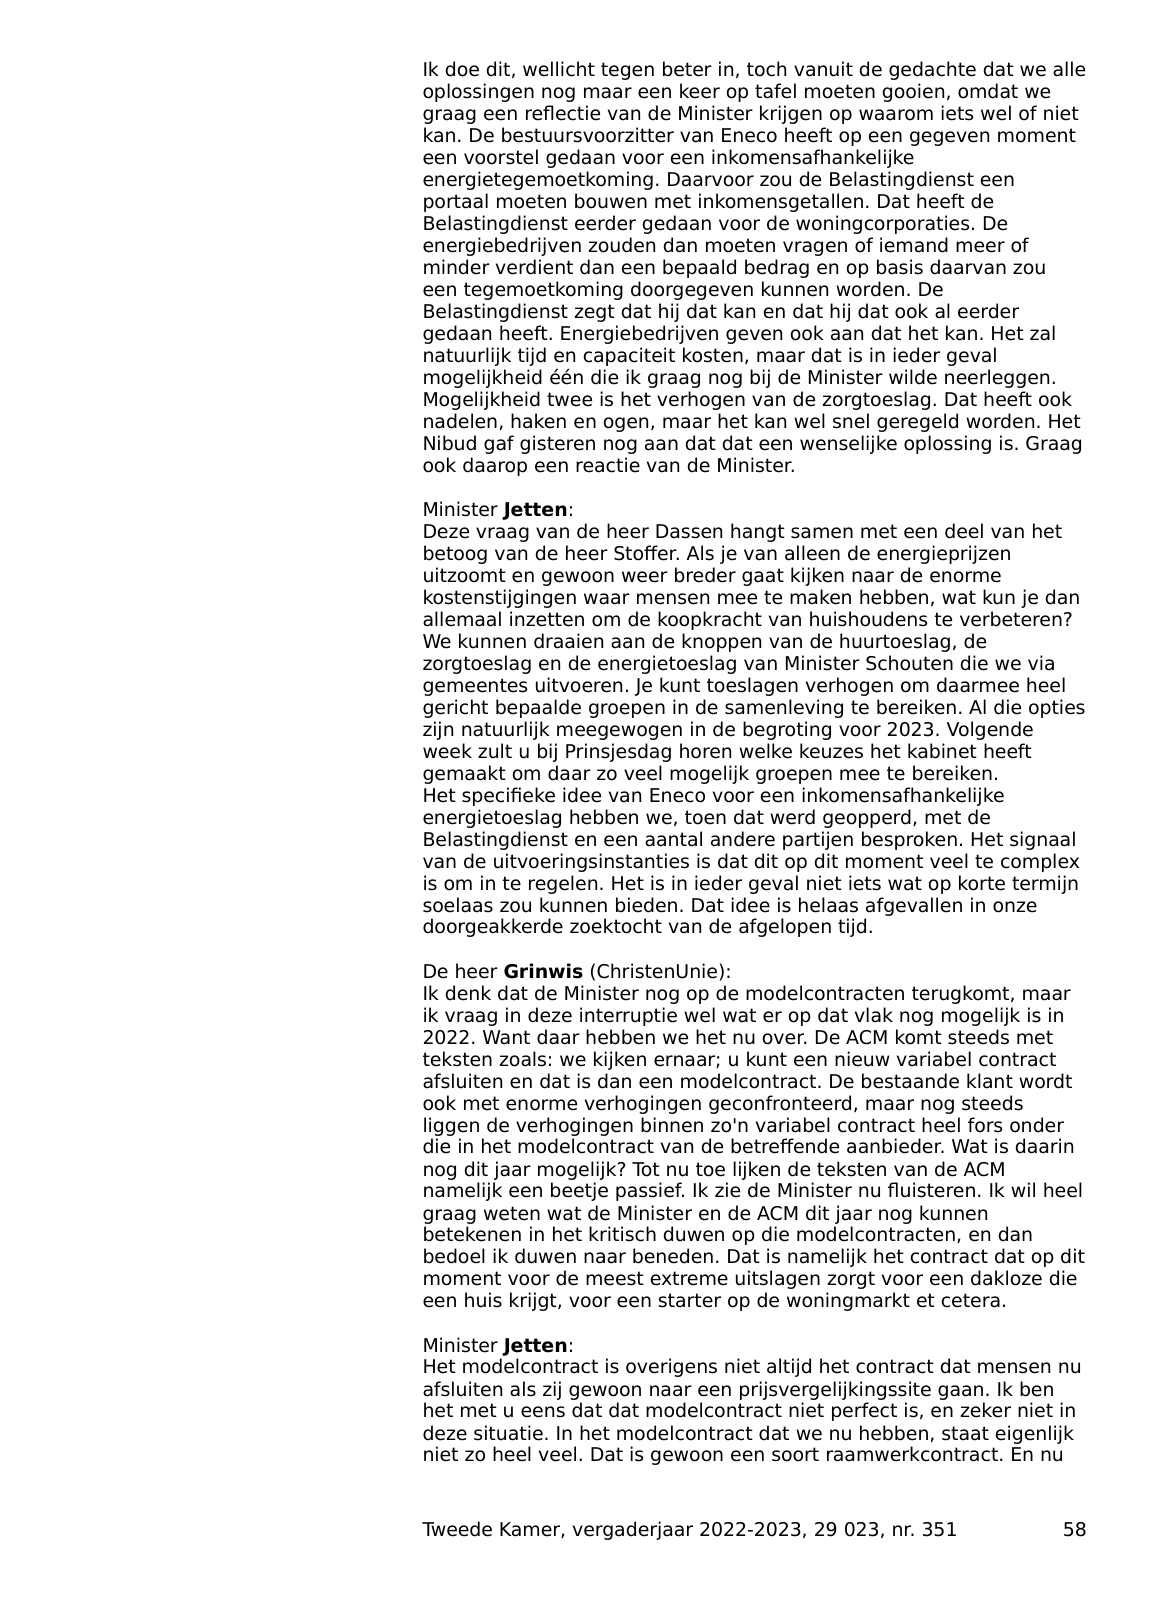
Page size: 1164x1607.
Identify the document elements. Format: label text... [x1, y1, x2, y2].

text Minister Jetten: [422, 499, 1087, 521]
text Het specifieke idee van Eneco voor een inkomensafhankelijke energietoeslag hebben we, toen dat werd geopperd, met de Belastingdienst en een aantal andere partijen besproken. Het signaal van de uitvoeringsinstanties is dat dit op dit moment veel te complex is om in te regelen. Het is in ieder geval niet iets wat op korte termijn soelaas zou kunnen bieden. Dat idee is helaas afgevallen in onze doorgeakkerde zoektocht van de afgelopen tijd. [422, 784, 1087, 938]
text Deze vraag van de heer Dassen hangt samen met een deel van het betoog van de heer Stoffer. Als je van alleen de energieprijzen uitzoomt en gewoon weer breder gaat kijken naar de enorme kostenstijgingen waar mensen mee te maken hebben, wat kun je dan allemaal inzetten om de koopkracht van huishoudens te verbeteren? We kunnen draaien aan de knoppen van de huurtoeslag, de zorgtoeslag en de energietoeslag van Minister Schouten die we via gemeentes uitvoeren. Je kunt toeslagen verhogen om daarmee heel gericht bepaalde groepen in de samenleving te bereiken. Al die opties zijn natuurlijk meegewogen in de begroting voor 2023. Volgende week zult u bij Prinsjesdag horen welke keuzes het kabinet heeft gemaakt om daar zo veel mogelijk groepen mee te bereiken. [422, 521, 1087, 784]
text Ik doe dit, wellicht tegen beter in, toch vanuit de gedachte dat we alle oplossingen nog maar een keer op tafel moeten gooien, omdat we graag een reflectie van de Minister krijgen op waarom iets wel of niet kan. De bestuursvoorzitter van Eneco heeft op een gegeven moment een voorstel gedaan voor een inkomensafhankelijke energietegemoetkoming. Daarvoor zou de Belastingdienst een portaal moeten bouwen met inkomensgetallen. Dat heeft de Belastingdienst eerder gedaan voor de woningcorporaties. De energiebedrijven zouden dan moeten vragen of iemand meer of minder verdient dan een bepaald bedrag en op basis daarvan zou een tegemoetkoming doorgegeven kunnen worden. De Belastingdienst zegt dat hij dat kan en dat hij dat ook al eerder gedaan heeft. Energiebedrijven geven ook aan dat het kan. Het zal natuurlijk tijd en capaciteit kosten, maar dat is in ieder geval mogelijkheid één die ik graag nog bij de Minister wilde neerleggen. [422, 59, 1087, 389]
text Minister Jetten: [422, 1334, 1087, 1356]
text Ik denk dat de Minister nog op de modelcontracten terugkomt, maar ik vraag in deze interruptie wel wat er op dat vlak nog mogelijk is in 2022. Want daar hebben we het nu over. De ACM komt steeds met teksten zoals: we kijken ernaar; u kunt een nieuw variabel contract afsluiten en dat is dan een modelcontract. De bestaande klant wordt ook met enorme verhogingen geconfronteerd, maar nog steeds liggen de verhogingen binnen zo'n variabel contract heel fors onder die in het modelcontract van de betreffende aanbieder. Wat is daarin nog dit jaar mogelijk? Tot nu toe lijken de teksten van de ACM namelijk een beetje passief. Ik zie de Minister nu fluisteren. Ik wil heel graag weten wat de Minister en de ACM dit jaar nog kunnen betekenen in het kritisch duwen op die modelcontracten, en dan bedoel ik duwen naar beneden. Dat is namelijk het contract dat op dit moment voor de meest extreme uitslagen zorgt voor een dakloze die een huis krijgt, voor een starter op de woningmarkt et cetera. [422, 983, 1087, 1312]
text Mogelijkheid twee is het verhogen van de zorgtoeslag. Dat heeft ook nadelen, haken en ogen, maar het kan wel snel geregeld worden. Het Nibud gaf gisteren nog aan dat dat een wenselijke oplossing is. Graag ook daarop een reactie van de Minister. [422, 389, 1087, 477]
text De heer Grinwis (ChristenUnie): [422, 961, 1087, 983]
text Het modelcontract is overigens niet altijd het contract dat mensen nu afsluiten als zij gewoon naar een prijsvergelijkingssite gaan. Ik ben het met u eens dat dat modelcontract niet perfect is, en zeker niet in deze situatie. In het modelcontract dat we nu hebben, staat eigenlijk niet zo heel veel. Dat is gewoon een soort raamwerkcontract. En nu [422, 1356, 1087, 1466]
